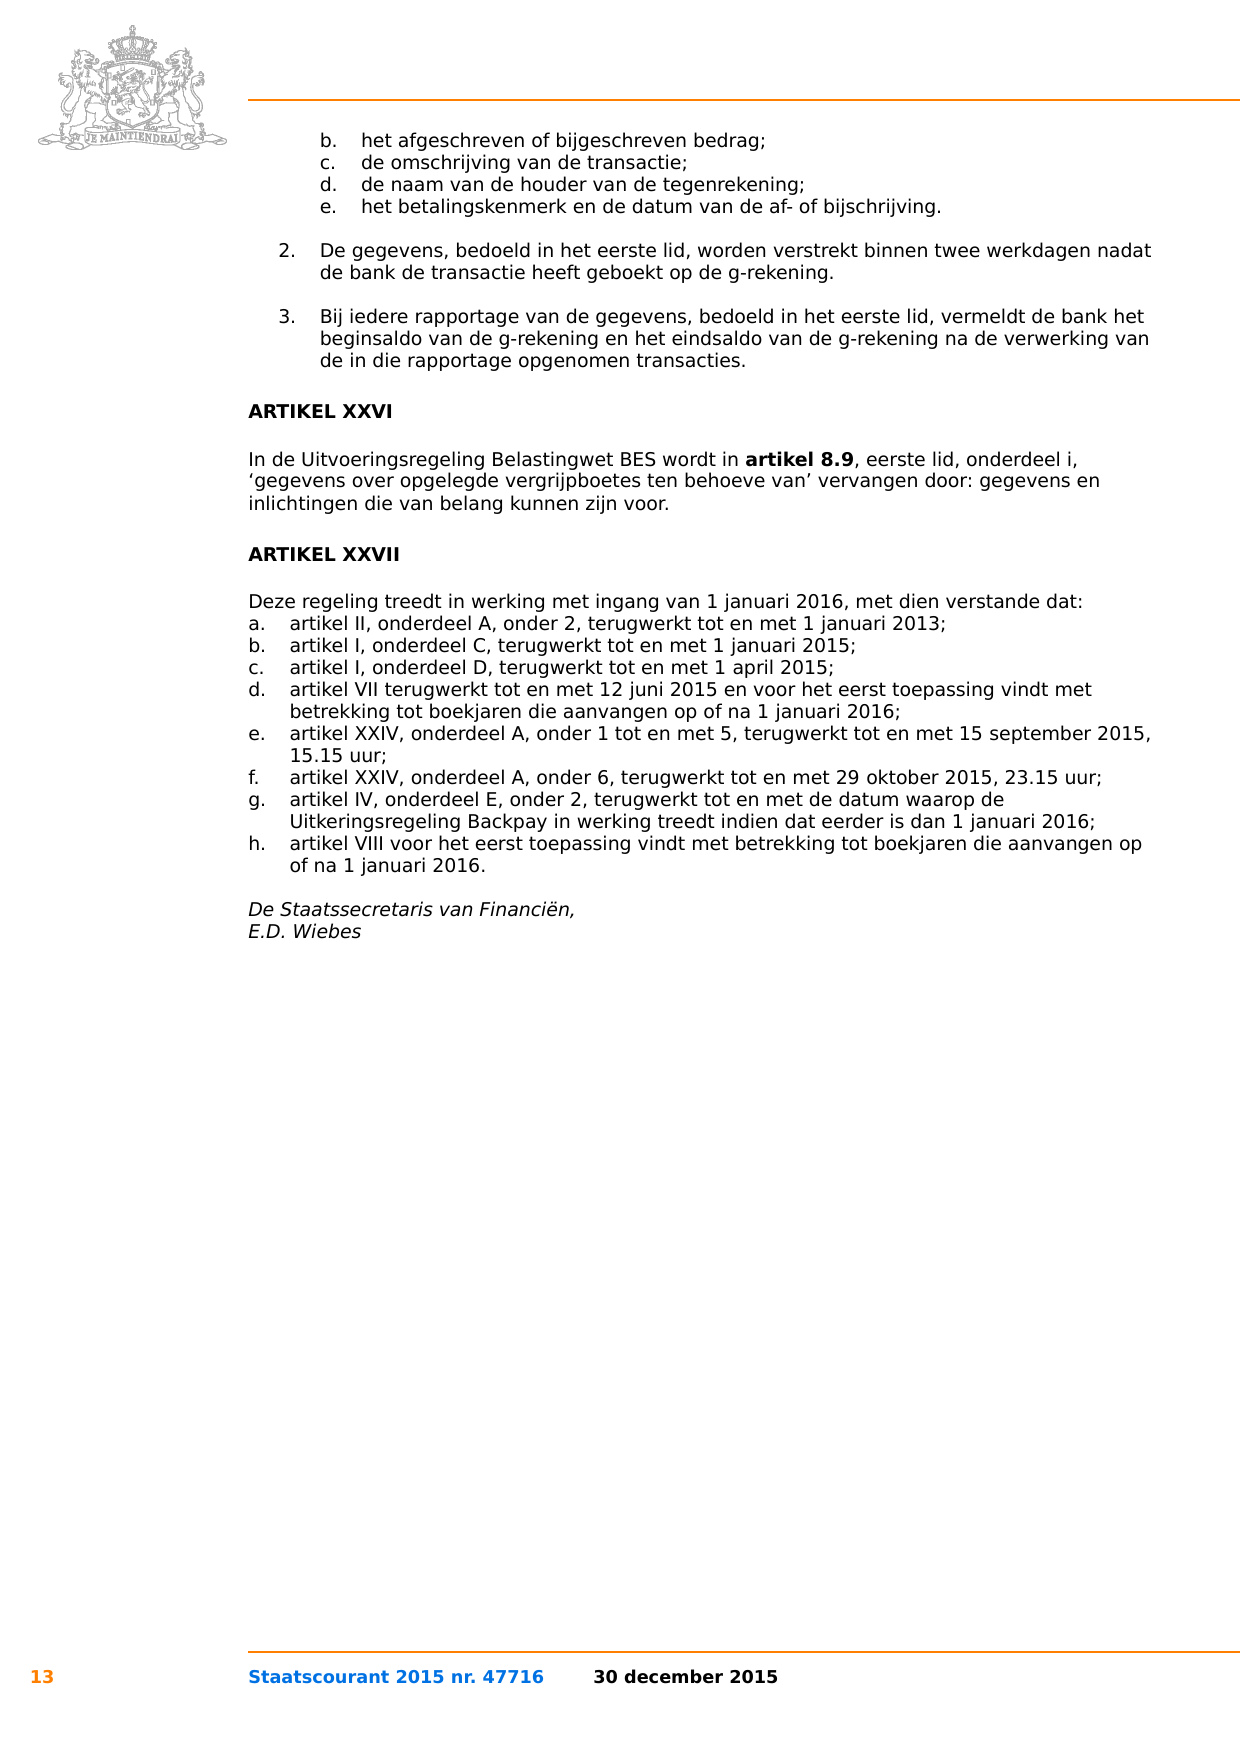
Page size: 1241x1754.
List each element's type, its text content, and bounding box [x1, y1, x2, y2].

text 2. De gegevens, bedoeld in het eerste lid, worden verstrekt binnen twee werkdagen nadat de bank de transactie heeft geboekt op de g-rekening. [278, 240, 1163, 284]
text d. artikel VII terugwerkt tot en met 12 juni 2015 en voor het eerst toepassing vindt met betrekking tot boekjaren die aanvangen op of na 1 januari 2016; [248, 679, 1163, 723]
subtitle ARTIKEL XXVI [248, 401, 1163, 423]
text b. artikel I, onderdeel C, terugwerkt tot en met 1 januari 2015; [248, 635, 1163, 657]
text b. het afgeschreven of bijgeschreven bedrag; [319, 130, 1163, 152]
text f. artikel XXIV, onderdeel A, onder 6, terugwerkt tot en met 29 oktober 2015, 23.15 uur; [248, 767, 1163, 789]
text c. artikel I, onderdeel D, terugwerkt tot en met 1 april 2015; [248, 657, 1163, 679]
text c. de omschrijving van de transactie; [319, 152, 1163, 174]
text d. de naam van de houder van de tegenrekening; [319, 174, 1163, 196]
text De Staatssecretaris van Financiën, E.D. Wiebes [248, 899, 1163, 943]
text 3. Bij iedere rapportage van de gegevens, bedoeld in het eerste lid, vermeldt de bank het beginsaldo van de g-rekening en het eindsaldo van de g-rekening na de verwerking van de in die rapportage opgenomen transacties. [278, 306, 1163, 371]
text In de Uitvoeringsregeling Belastingwet BES wordt in artikel 8.9, eerste lid, onderdeel i, ‘gegevens over opgelegde vergrijpboetes ten behoeve van’ vervangen door: gegevens en inlichtingen die van belang kunnen zijn voor. [248, 448, 1163, 514]
picture [38, 25, 227, 150]
subtitle ARTIKEL XXVII [248, 544, 1163, 566]
text e. het betalingskenmerk en de datum van de af- of bijschrijving. [319, 196, 1163, 218]
text g. artikel IV, onderdeel E, onder 2, terugwerkt tot en met de datum waarop de Uitkeringsregeling Backpay in werking treedt indien dat eerder is dan 1 januari 2016; [248, 789, 1163, 833]
text a. artikel II, onderdeel A, onder 2, terugwerkt tot en met 1 januari 2013; [248, 613, 1163, 635]
text e. artikel XXIV, onderdeel A, onder 1 tot en met 5, terugwerkt tot en met 15 september 2015, 15.15 uur; [248, 723, 1163, 767]
text Deze regeling treedt in werking met ingang van 1 januari 2016, met dien verstande dat: [248, 591, 1163, 613]
text h. artikel VIII voor het eerst toepassing vindt met betrekking tot boekjaren die aanvangen op of na 1 januari 2016. [248, 833, 1163, 877]
